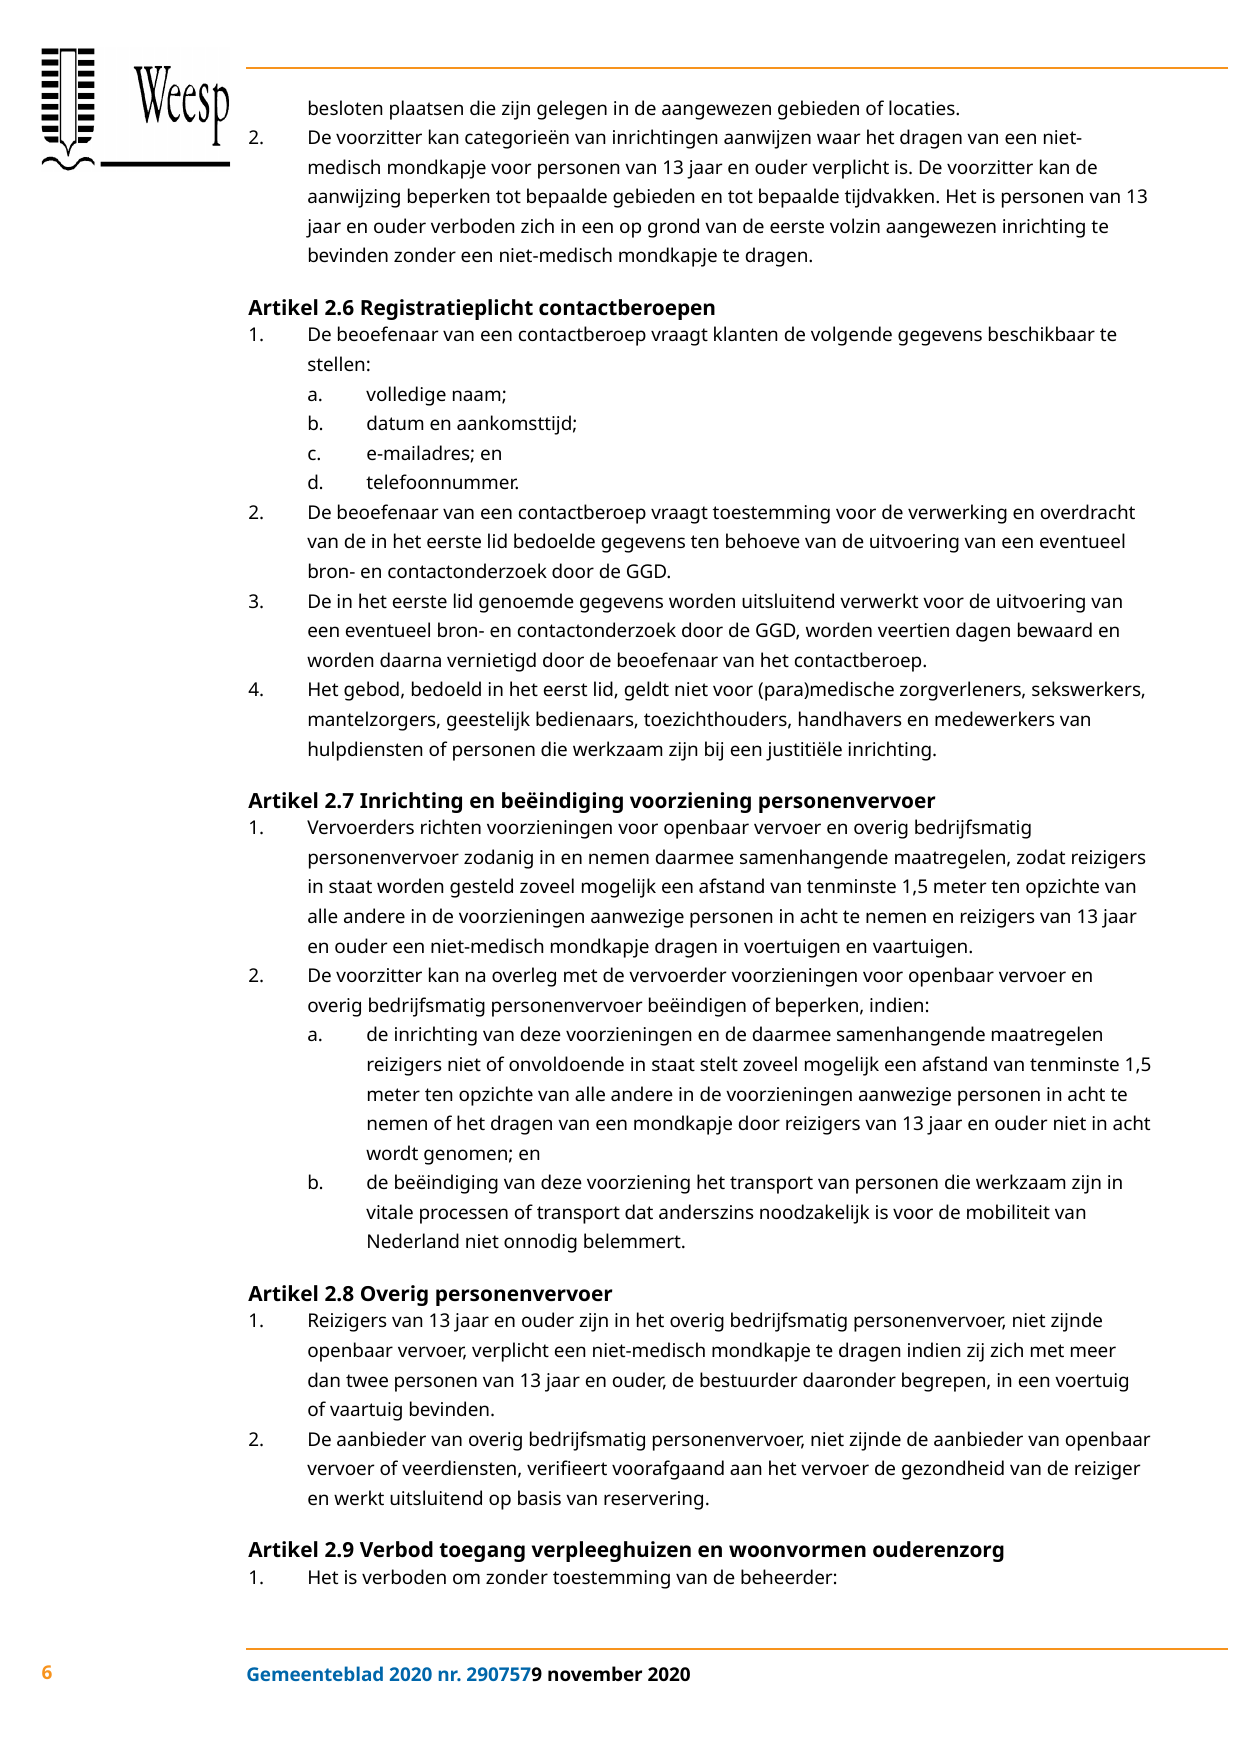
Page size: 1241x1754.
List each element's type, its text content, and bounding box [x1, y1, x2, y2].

picture [41, 47, 231, 172]
list besloten plaatsen die zijn gelegen in de aangewezen gebieden of locaties. [248, 95, 1152, 121]
list De beoefenaar van een contactberoep vraagt toestemming voor de verwerking en overdracht van de in het eerste lid bedoelde gegevens ten behoeve van de uitvoering van een eventueel bron- en contactonderzoek door de GGD. [248, 499, 1152, 584]
text Artikel 2.9 Verbod toegang verpleeghuizen en woonvormen ouderenzorg [248, 1536, 1152, 1564]
text Artikel 2.6 Registratieplicht contactberoepen [248, 293, 1152, 322]
text Artikel 2.8 Overig personenvervoer [248, 1279, 1152, 1308]
list telefoonnummer. [307, 469, 1152, 495]
list De voorzitter kan na overleg met de vervoerder voorzieningen voor openbaar vervoer en overig bedrijfsmatig personenvervoer beëindigen of beperken, indien: [248, 962, 1152, 1018]
list Het is verboden om zonder toestemming van de beheerder: [248, 1564, 1152, 1590]
list De aanbieder van overig bedrijfsmatig personenvervoer, niet zijnde de aanbieder van openbaar vervoer of veerdiensten, verifieert voorafgaand aan het vervoer de gezondheid van de reiziger en werkt uitsluitend op basis van reservering. [248, 1426, 1152, 1511]
text Artikel 2.7 Inrichting en beëindiging voorziening personenvervoer [248, 786, 1152, 814]
list De voorzitter kan categorieën van inrichtingen aanwijzen waar het dragen van een niet-medisch mondkapje voor personen van 13 jaar en ouder verplicht is. De voorzitter kan de aanwijzing beperken tot bepaalde gebieden en tot bepaalde tijdvakken. Het is personen van 13 jaar en ouder verboden zich in een op grond van de eerste volzin aangewezen inrichting te bevinden zonder een niet-medisch mondkapje te dragen. [248, 124, 1152, 268]
list Vervoerders richten voorzieningen voor openbaar vervoer en overig bedrijfsmatig personenvervoer zodanig in en nemen daarmee samenhangende maatregelen, zodat reizigers in staat worden gesteld zoveel mogelijk een afstand van tenminste 1,5 meter ten opzichte van alle andere in de voorzieningen aanwezige personen in acht te nemen en reizigers van 13 jaar en ouder een niet-medisch mondkapje dragen in voertuigen en vaartuigen. [248, 814, 1152, 959]
list datum en aankomsttijd; [307, 410, 1152, 436]
list de beëindiging van deze voorziening het transport van personen die werkzaam zijn in vitale processen of transport dat anderszins noodzakelijk is voor de mobiliteit van Nederland niet onnodig belemmert. [307, 1169, 1152, 1254]
list e-mailadres; en [307, 440, 1152, 466]
list De beoefenaar van een contactberoep vraagt klanten de volgende gegevens beschikbaar te stellen: [248, 322, 1152, 377]
list de inrichting van deze voorzieningen en de daarmee samenhangende maatregelen reizigers niet of onvoldoende in staat stelt zoveel mogelijk een afstand van tenminste 1,5 meter ten opzichte van alle andere in de voorzieningen aanwezige personen in acht te nemen of het dragen van een mondkapje door reizigers van 13 jaar en ouder niet in acht wordt genomen; en [307, 1022, 1152, 1166]
list volledige naam; [307, 381, 1152, 406]
list Reizigers van 13 jaar en ouder zijn in het overig bedrijfsmatig personenvervoer, niet zijnde openbaar vervoer, verplicht een niet-medisch mondkapje te dragen indien zij zich met meer dan twee personen van 13 jaar en ouder, de bestuurder daaronder begrepen, in een voertuig of vaartuig bevinden. [248, 1308, 1152, 1422]
list De in het eerste lid genoemde gegevens worden uitsluitend verwerkt voor de uitvoering van een eventueel bron- en contactonderzoek door de GGD, worden veertien dagen bewaard en worden daarna vernietigd door de beoefenaar van het contactberoep. [248, 588, 1152, 673]
list Het gebod, bedoeld in het eerst lid, geldt niet voor (para)medische zorgverleners, sekswerkers, mantelzorgers, geestelijk bedienaars, toezichthouders, handhavers en medewerkers van hulpdiensten of personen die werkzaam zijn bij een justitiële inrichting. [248, 677, 1152, 761]
